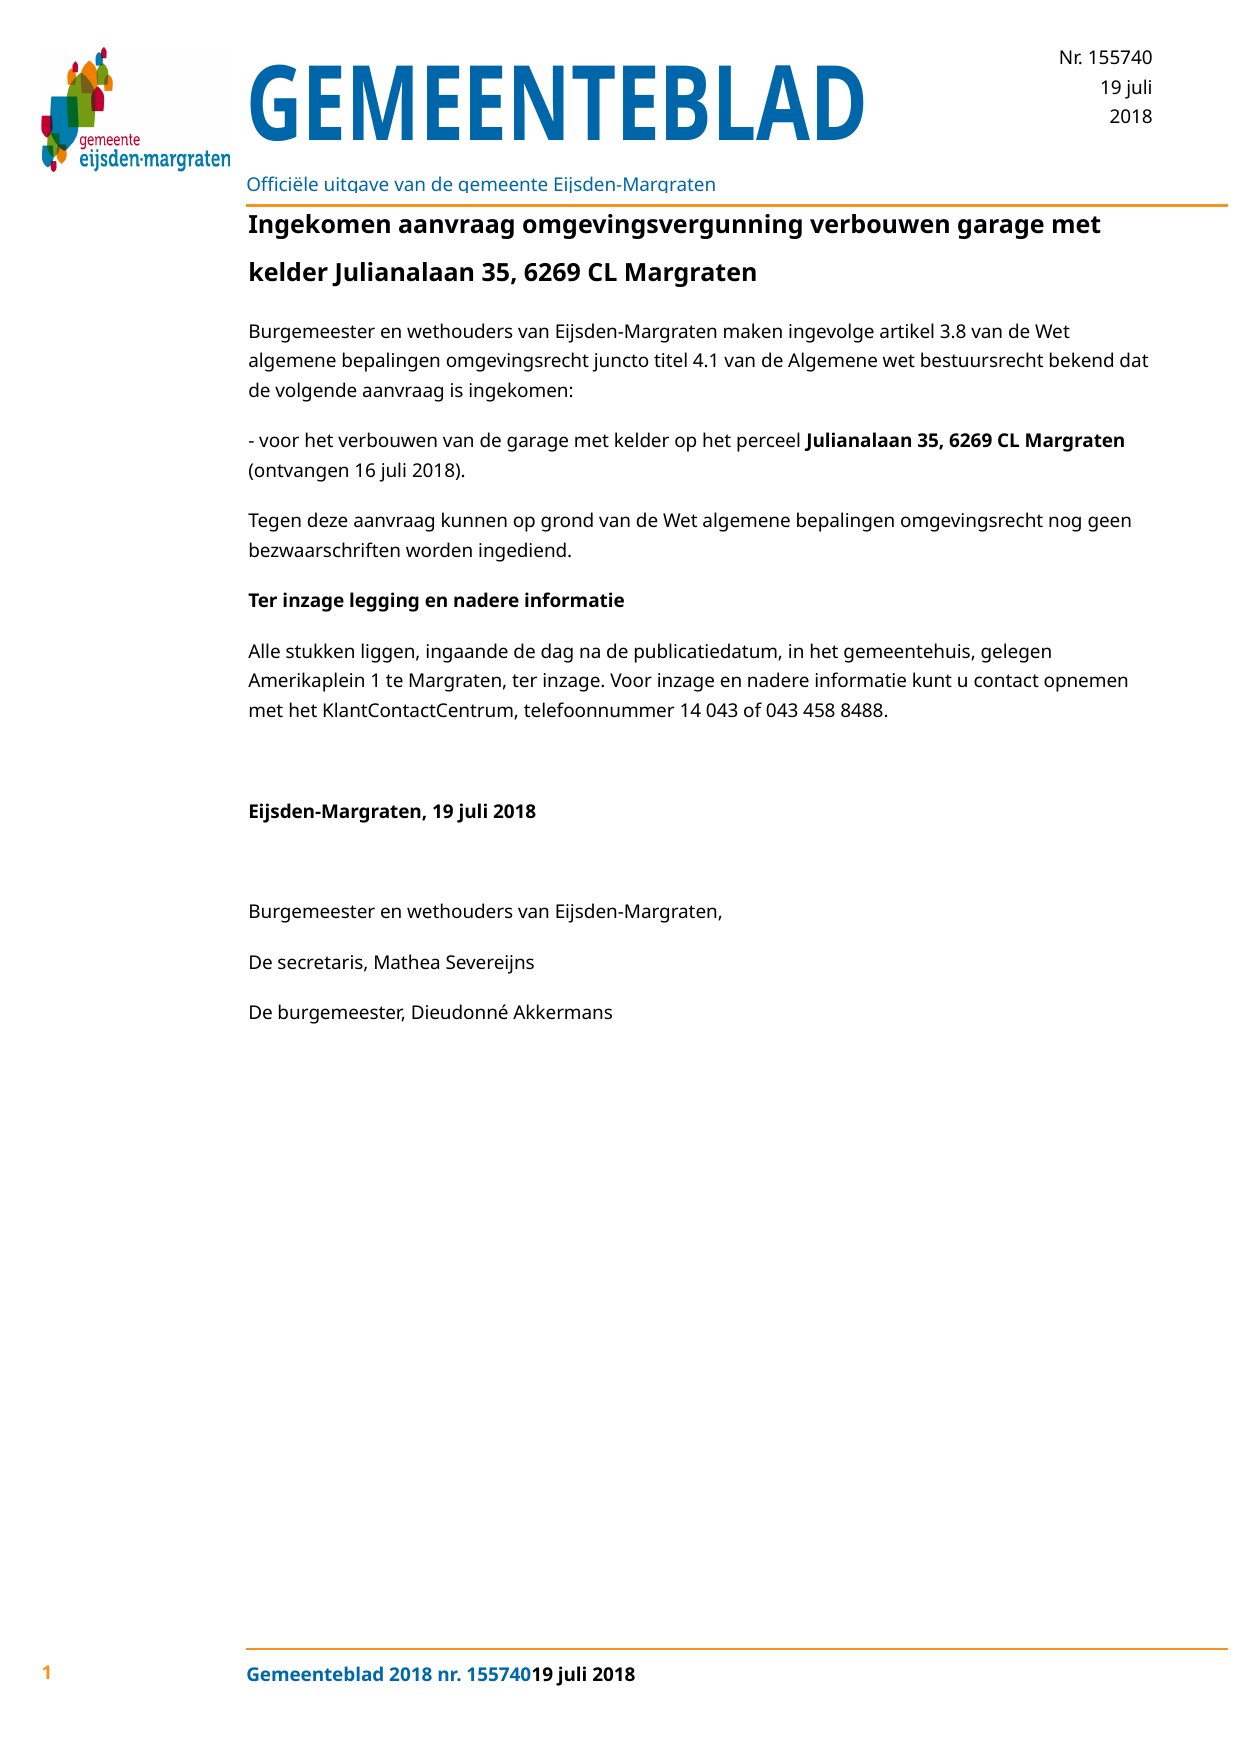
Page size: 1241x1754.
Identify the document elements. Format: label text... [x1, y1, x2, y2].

text Alle stukken liggen, ingaande de dag na de publicatiedatum, in het gemeentehuis, gelegen Amerikaplein 1 te Margraten, ter inzage. Voor inzage en nadere informatie kunt u contact opnemen met het KlantContactCentrum, telefoonnummer 14 043 of 043 458 8488. [248, 638, 1152, 723]
text Tegen deze aanvraag kunnen op grond van de Wet algemene bepalingen omgevingsrecht nog geen bezwaarschriften worden ingediend. [248, 507, 1152, 563]
picture [41, 47, 231, 172]
text Ter inzage legging en nadere informatie [248, 587, 1152, 613]
text - voor het verbouwen van de garage met kelder op het perceel Julianalaan 35, 6269 CL Margraten (ontvangen 16 juli 2018). [248, 427, 1152, 483]
text De burgemeester, Dieudonné Akkermans [248, 999, 1152, 1025]
text Eijsden-Margraten, 19 juli 2018 [248, 798, 1152, 824]
text Ingekomen aanvraag omgevingsvergunning verbouwen garage met kelder Julianalaan 35, 6269 CL Margraten [248, 207, 1152, 288]
text Burgemeester en wethouders van Eijsden-Margraten, [248, 899, 1152, 924]
text Burgemeester en wethouders van Eijsden-Margraten maken ingevolge artikel 3.8 van de Wet algemene bepalingen omgevingsrecht juncto titel 4.1 van de Algemene wet bestuursrecht bekend dat de volgende aanvraag is ingekomen: [248, 318, 1152, 403]
text De secretaris, Mathea Severeijns [248, 949, 1152, 975]
